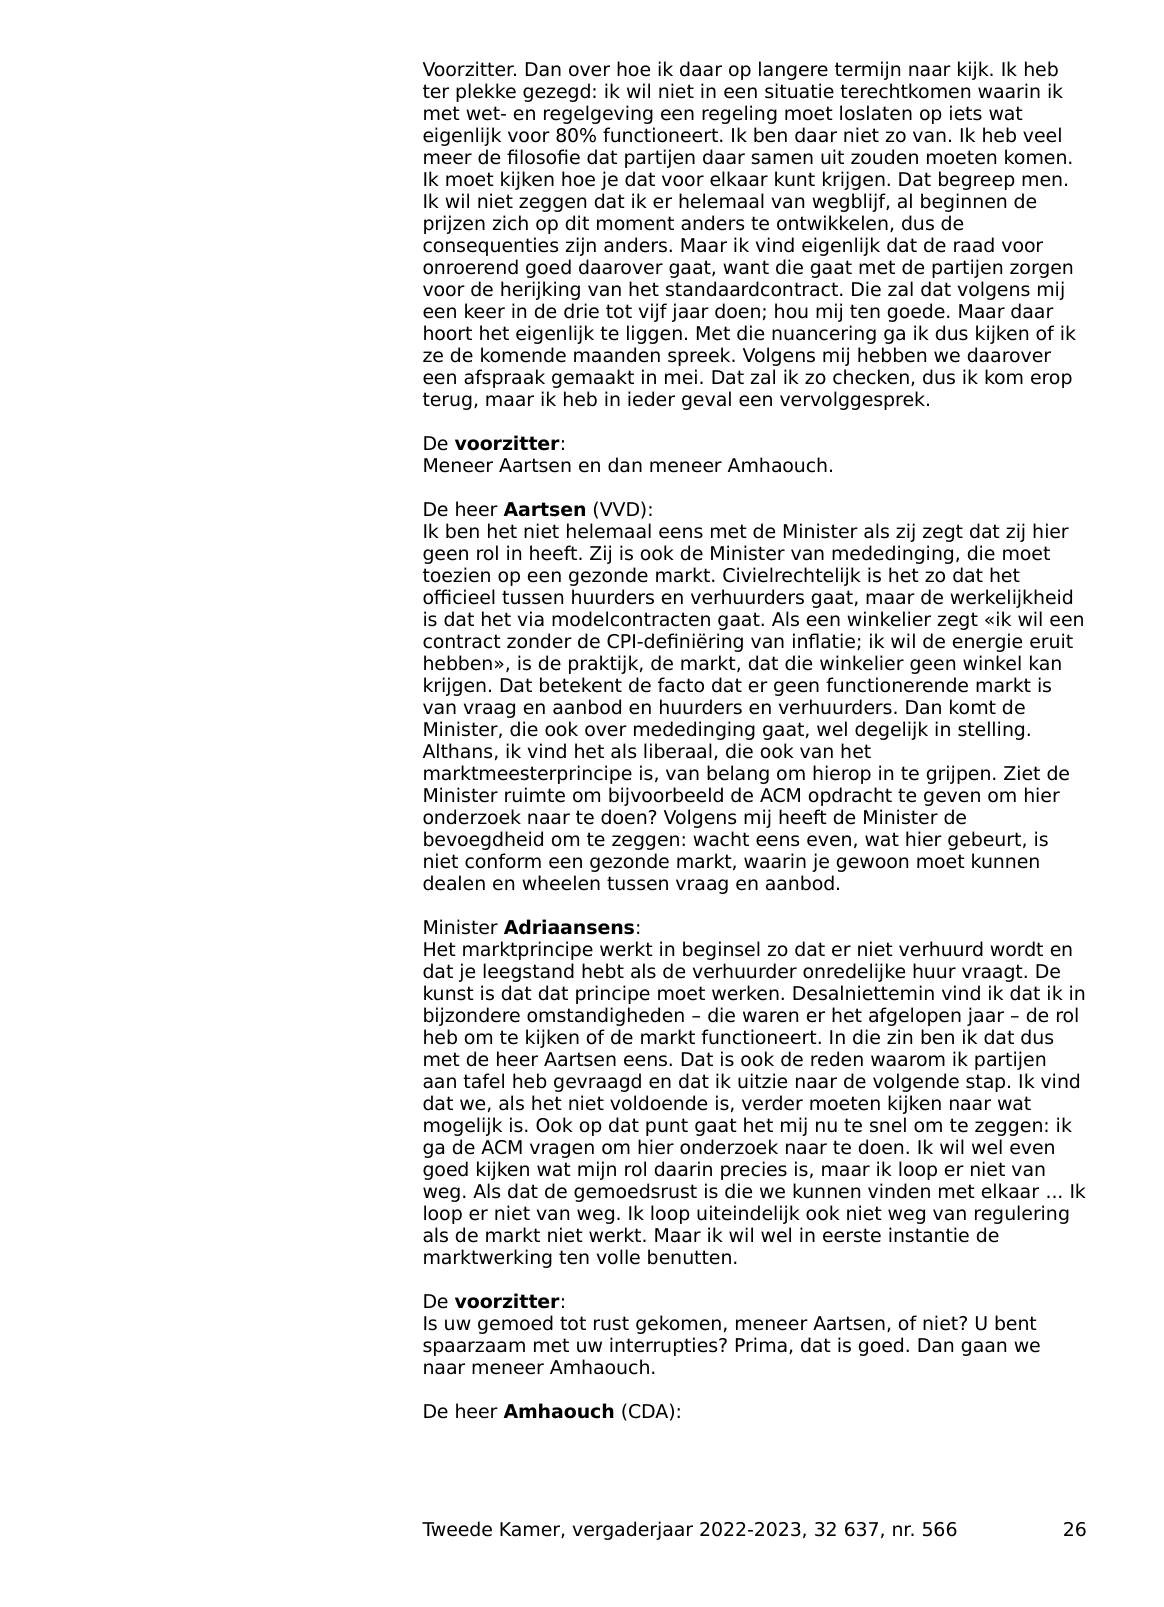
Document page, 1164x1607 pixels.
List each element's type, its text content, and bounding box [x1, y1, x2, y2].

text De voorzitter: [422, 433, 1087, 455]
text De voorzitter: [422, 1291, 1087, 1313]
text Het marktprincipe werkt in beginsel zo dat er niet verhuurd wordt en dat je leegstand hebt als de verhuurder onredelijke huur vraagt. De kunst is dat dat principe moet werken. Desalniettemin vind ik dat ik in bijzondere omstandigheden – die waren er het afgelopen jaar – de rol heb om te kijken of de markt functioneert. In die zin ben ik dat dus met de heer Aartsen eens. Dat is ook de reden waarom ik partijen aan tafel heb gevraagd en dat ik uitzie naar de volgende stap. Ik vind dat we, als het niet voldoende is, verder moeten kijken naar wat mogelijk is. Ook op dat punt gaat het mij nu te snel om te zeggen: ik ga de ACM vragen om hier onderzoek naar te doen. Ik wil wel even goed kijken wat mijn rol daarin precies is, maar ik loop er niet van weg. Als dat de gemoedsrust is die we kunnen vinden met elkaar ... Ik loop er niet van weg. Ik loop uiteindelijk ook niet weg van regulering als de markt niet werkt. Maar ik wil wel in eerste instantie de marktwerking ten volle benutten. [422, 939, 1087, 1268]
text De heer Aartsen (VVD): [422, 499, 1087, 521]
text Voorzitter. Dan over hoe ik daar op langere termijn naar kijk. Ik heb ter plekke gezegd: ik wil niet in een situatie terechtkomen waarin ik met wet- en regelgeving een regeling moet loslaten op iets wat eigenlijk voor 80% functioneert. Ik ben daar niet zo van. Ik heb veel meer de filosofie dat partijen daar samen uit zouden moeten komen. Ik moet kijken hoe je dat voor elkaar kunt krijgen. Dat begreep men. Ik wil niet zeggen dat ik er helemaal van wegblijf, al beginnen de prijzen zich op dit moment anders te ontwikkelen, dus de consequenties zijn anders. Maar ik vind eigenlijk dat de raad voor onroerend goed daarover gaat, want die gaat met de partijen zorgen voor de herijking van het standaardcontract. Die zal dat volgens mij een keer in de drie tot vijf jaar doen; hou mij ten goede. Maar daar hoort het eigenlijk te liggen. Met die nuancering ga ik dus kijken of ik ze de komende maanden spreek. Volgens mij hebben we daarover een afspraak gemaakt in mei. Dat zal ik zo checken, dus ik kom erop terug, maar ik heb in ieder geval een vervolggesprek. [422, 59, 1087, 411]
text Meneer Aartsen en dan meneer Amhaouch. [422, 455, 1087, 477]
text Minister Adriaansens: [422, 917, 1087, 939]
text Ik ben het niet helemaal eens met de Minister als zij zegt dat zij hier geen rol in heeft. Zij is ook de Minister van mededinging, die moet toezien op een gezonde markt. Civielrechtelijk is het zo dat het officieel tussen huurders en verhuurders gaat, maar de werkelijkheid is dat het via modelcontracten gaat. Als een winkelier zegt «ik wil een contract zonder de CPI-definiëring van inflatie; ik wil de energie eruit hebben», is de praktijk, de markt, dat die winkelier geen winkel kan krijgen. Dat betekent de facto dat er geen functionerende markt is van vraag en aanbod en huurders en verhuurders. Dan komt de Minister, die ook over mededinging gaat, wel degelijk in stelling. Althans, ik vind het als liberaal, die ook van het marktmeesterprincipe is, van belang om hierop in te grijpen. Ziet de Minister ruimte om bijvoorbeeld de ACM opdracht te geven om hier onderzoek naar te doen? Volgens mij heeft de Minister de bevoegdheid om te zeggen: wacht eens even, wat hier gebeurt, is niet conform een gezonde markt, waarin je gewoon moet kunnen dealen en wheelen tussen vraag en aanbod. [422, 521, 1087, 895]
text De heer Amhaouch (CDA): [422, 1401, 1087, 1423]
text Is uw gemoed tot rust gekomen, meneer Aartsen, of niet? U bent spaarzaam met uw interrupties? Prima, dat is goed. Dan gaan we naar meneer Amhaouch. [422, 1313, 1087, 1379]
